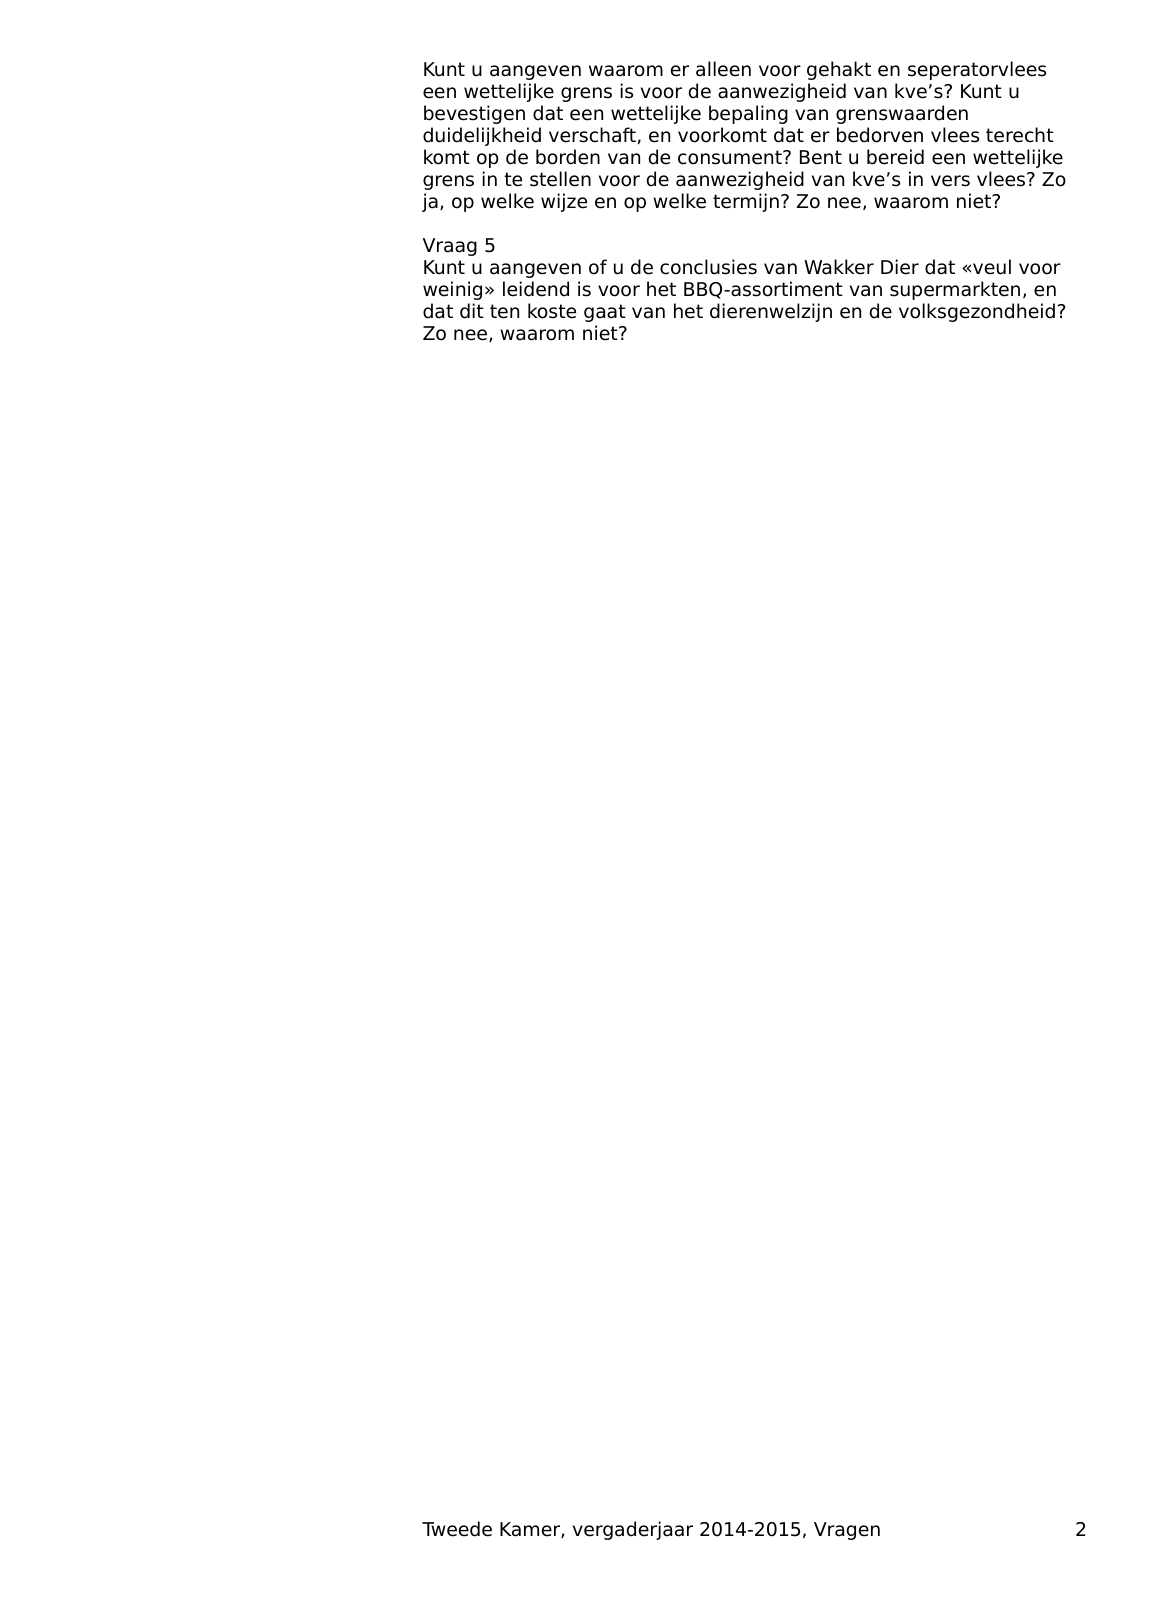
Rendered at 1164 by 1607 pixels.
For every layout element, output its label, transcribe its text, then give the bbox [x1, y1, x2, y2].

text Kunt u aangeven of u de conclusies van Wakker Dier dat «veul voor weinig» leidend is voor het BBQ-assortiment van supermarkten, en dat dit ten koste gaat van het dierenwelzijn en de volksgezondheid? Zo nee, waarom niet? [422, 257, 1087, 345]
text Vraag 5 [422, 235, 1087, 257]
text Kunt u aangeven waarom er alleen voor gehakt en seperatorvlees een wettelijke grens is voor de aanwezigheid van kve’s? Kunt u bevestigen dat een wettelijke bepaling van grenswaarden duidelijkheid verschaft, en voorkomt dat er bedorven vlees terecht komt op de borden van de consument? Bent u bereid een wettelijke grens in te stellen voor de aanwezigheid van kve’s in vers vlees? Zo ja, op welke wijze en op welke termijn? Zo nee, waarom niet? [422, 59, 1087, 213]
